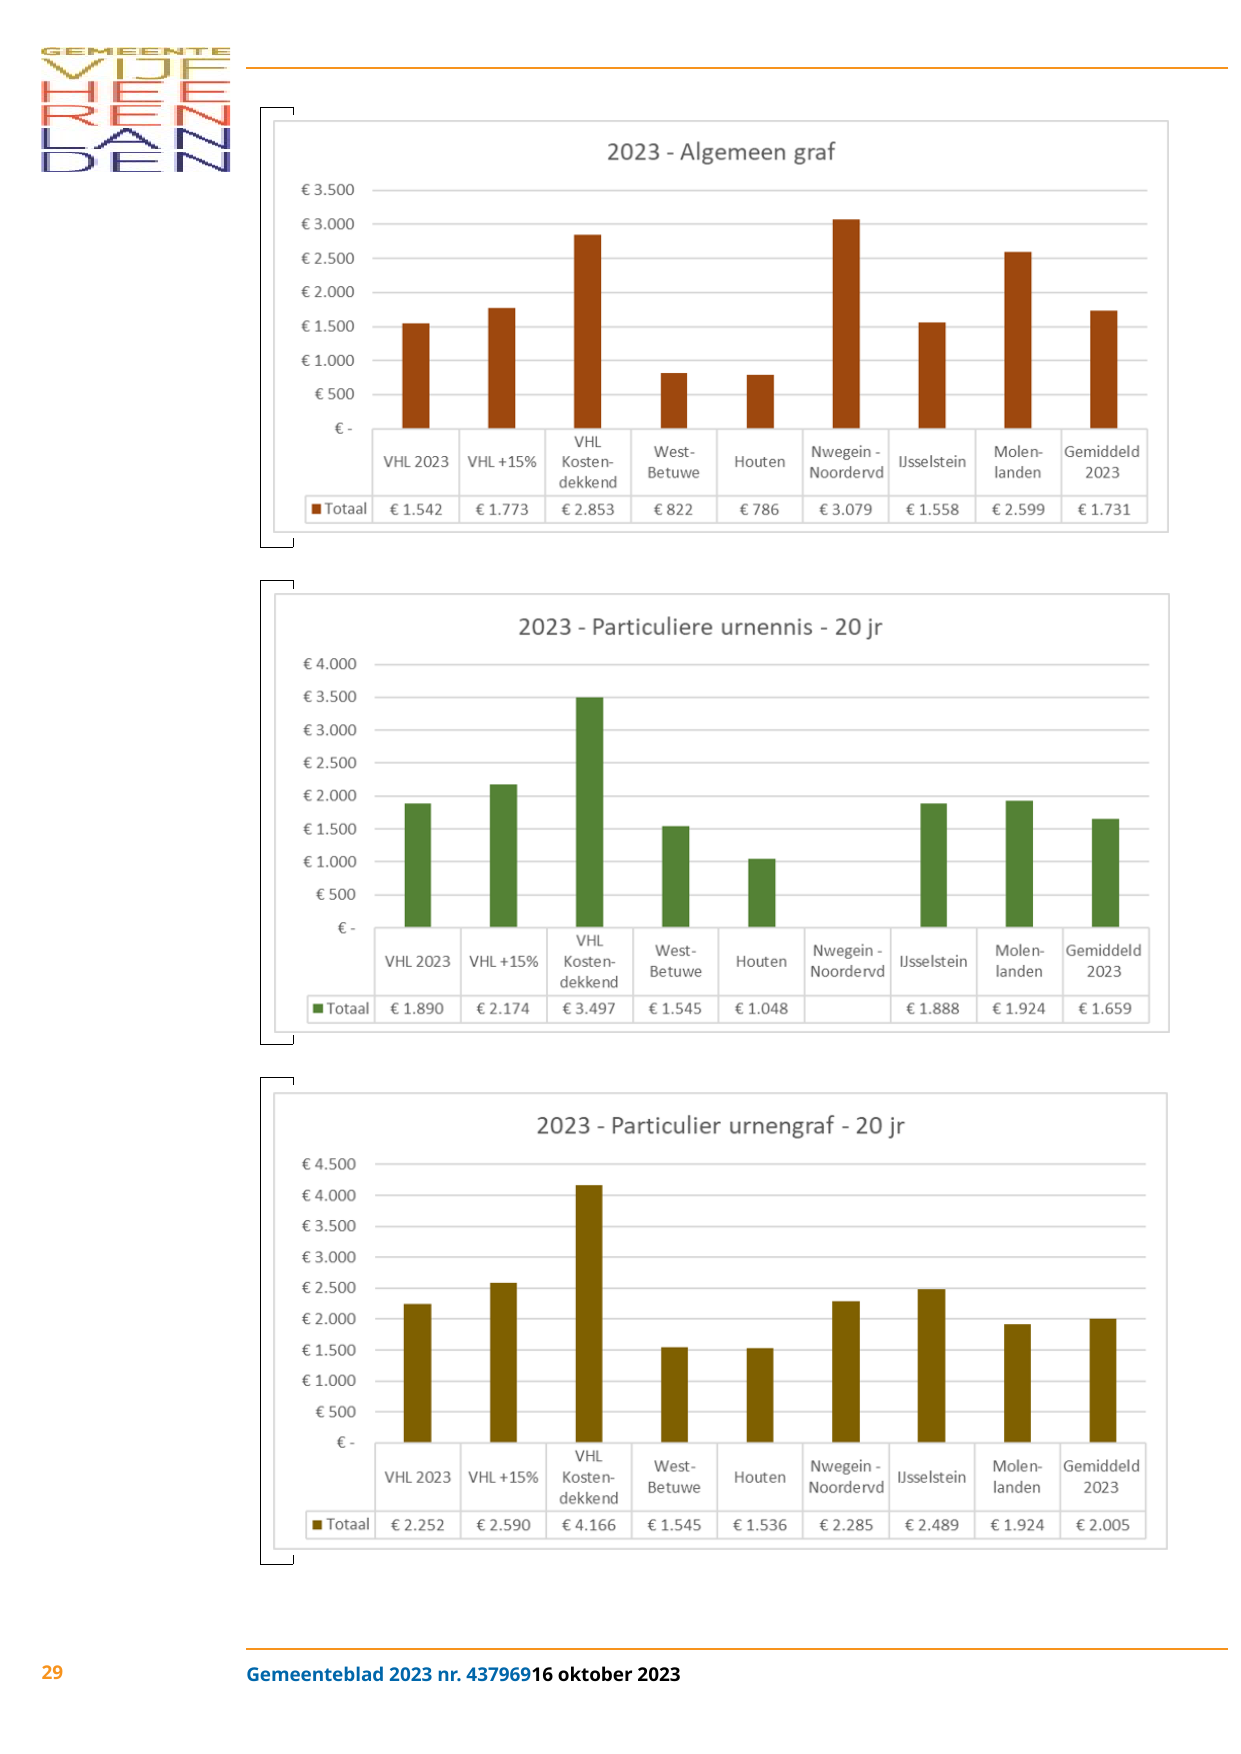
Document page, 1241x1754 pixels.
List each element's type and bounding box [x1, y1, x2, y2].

picture [268, 589, 1173, 1035]
picture [41, 47, 231, 172]
picture [268, 1085, 1173, 1555]
picture [268, 115, 1173, 538]
